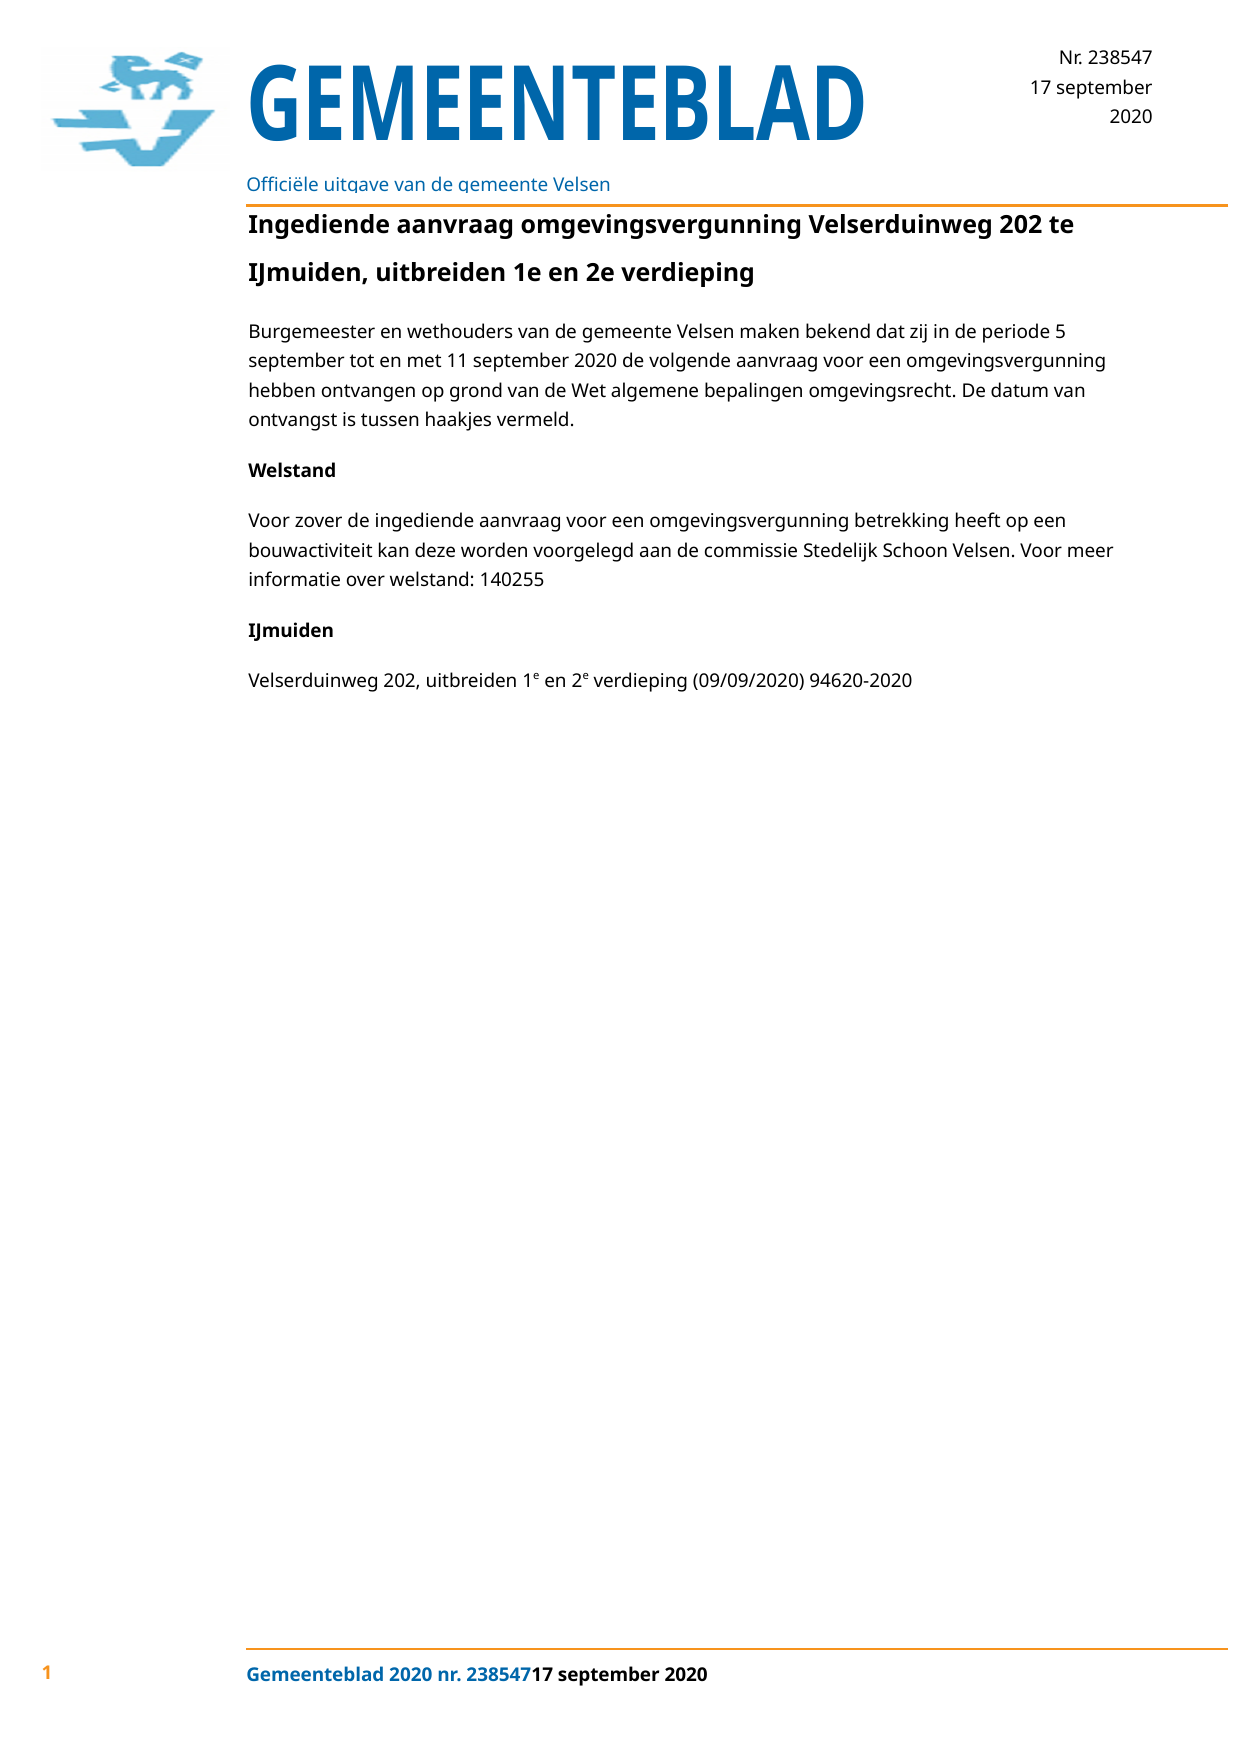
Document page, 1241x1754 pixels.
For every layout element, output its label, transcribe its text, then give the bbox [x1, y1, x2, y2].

text Ingediende aanvraag omgevingsvergunning Velserduinweg 202 te IJmuiden, uitbreiden 1e en 2e verdieping [248, 207, 1152, 288]
picture [41, 47, 231, 172]
text Burgemeester en wethouders van de gemeente Velsen maken bekend dat zij in de periode 5 september tot en met 11 september 2020 de volgende aanvraag voor een omgevingsvergunning hebben ontvangen op grond van de Wet algemene bepalingen omgevingsrecht. De datum van ontvangst is tussen haakjes vermeld. [248, 318, 1152, 432]
text Voor zover de ingediende aanvraag voor een omgevingsvergunning betrekking heeft op een bouwactiviteit kan deze worden voorgelegd aan de commissie Stedelijk Schoon Velsen. Voor meer informatie over welstand: 140255 [248, 507, 1152, 592]
text Welstand [248, 457, 1152, 483]
text IJmuiden [248, 617, 1152, 643]
text Velserduinweg 202, uitbreiden 1e en 2e verdieping (09/09/2020) 94620-2020 [248, 667, 1152, 693]
